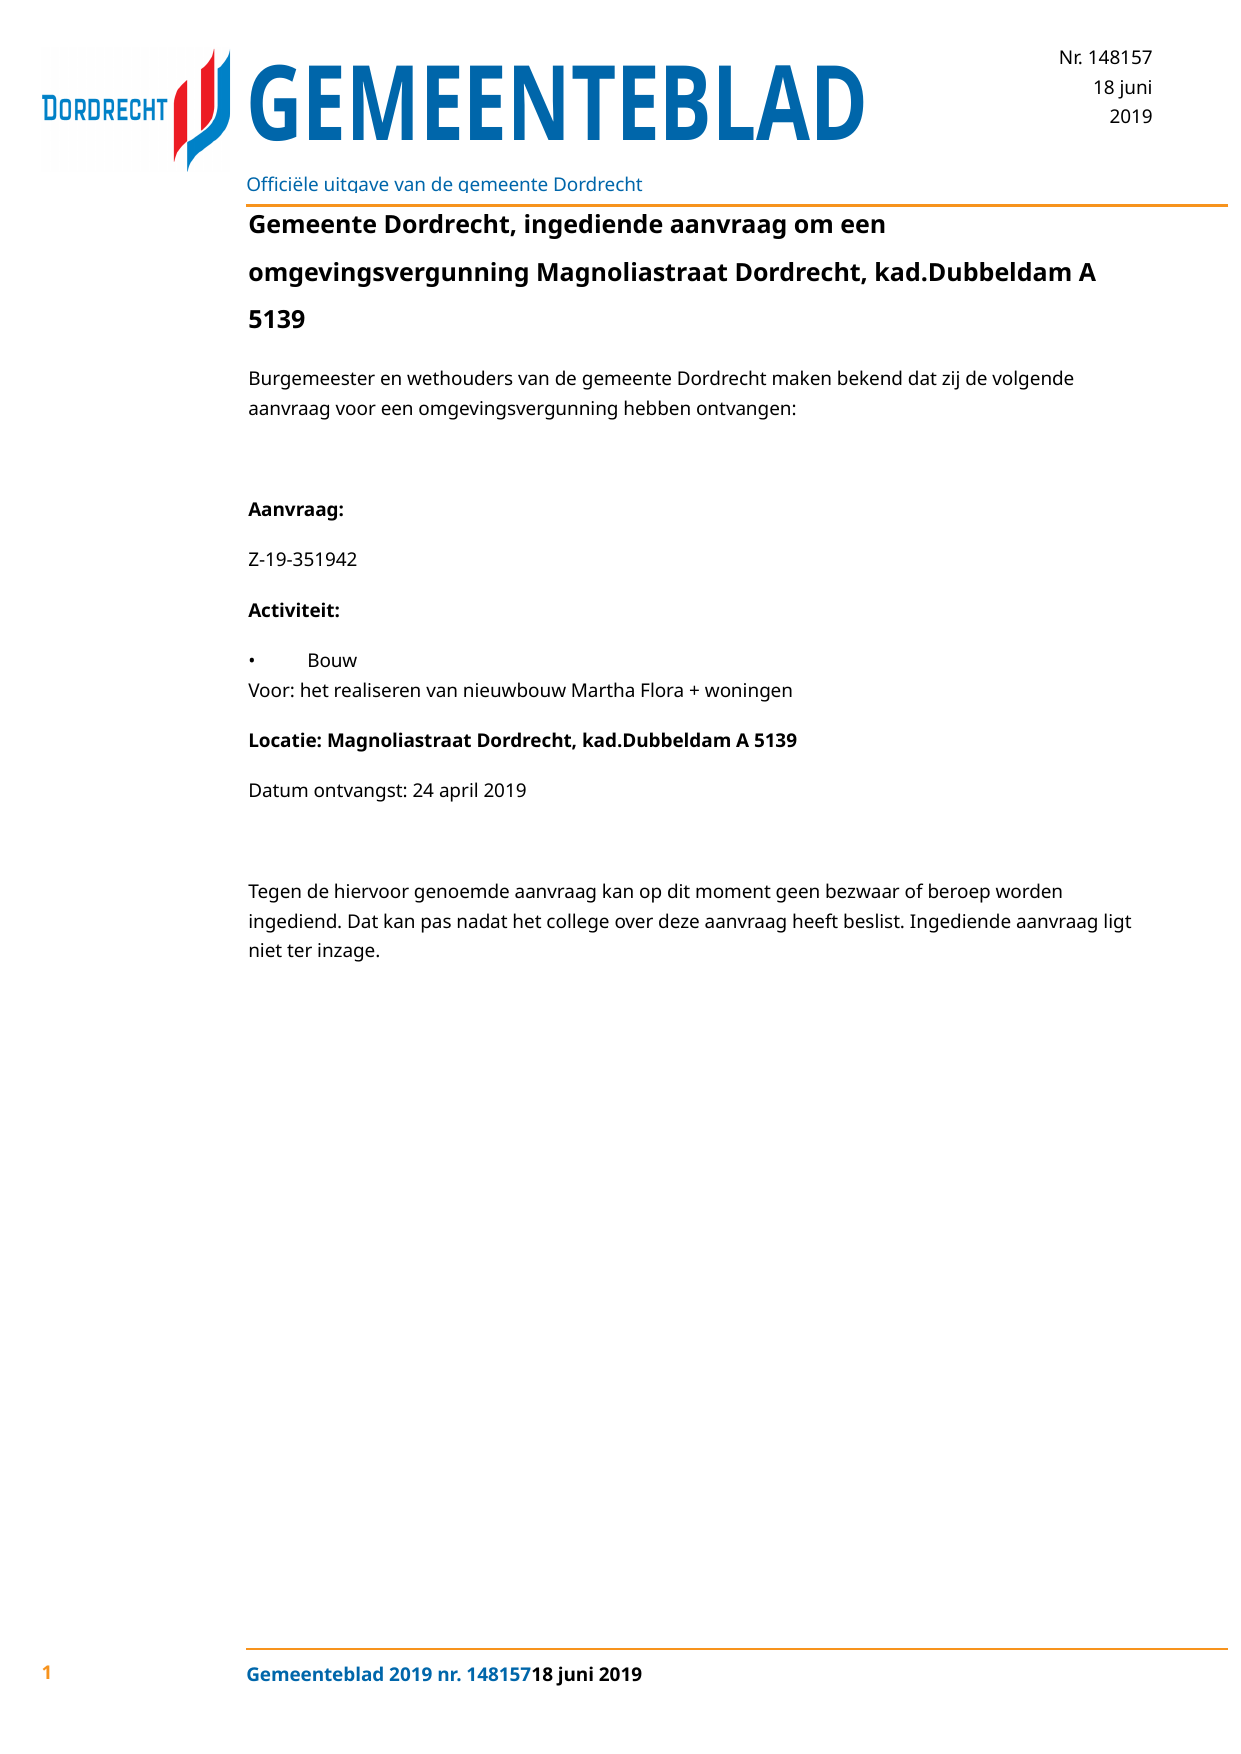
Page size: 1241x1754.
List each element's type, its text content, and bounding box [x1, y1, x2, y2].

text Tegen de hiervoor genoemde aanvraag kan op dit moment geen bezwaar of beroep worden ingediend. Dat kan pas nadat het college over deze aanvraag heeft beslist. Ingediende aanvraag ligt niet ter inzage. [248, 878, 1152, 963]
text Aanvraag: [248, 496, 1152, 522]
text Locatie: Magnoliastraat Dordrecht, kad.Dubbeldam A 5139 [248, 727, 1152, 753]
list Bouw [248, 647, 1152, 673]
picture [41, 47, 231, 172]
text Z-19-351942 [248, 546, 1152, 572]
text Datum ontvangst: 24 april 2019 [248, 778, 1152, 803]
text Gemeente Dordrecht, ingediende aanvraag om een omgevingsvergunning Magnoliastraat Dordrecht, kad.Dubbeldam A 5139 [248, 207, 1152, 336]
text Voor: het realiseren van nieuwbouw Martha Flora + woningen [248, 677, 1152, 702]
text Activiteit: [248, 597, 1152, 622]
text Burgemeester en wethouders van de gemeente Dordrecht maken bekend dat zij de volgende aanvraag voor een omgevingsvergunning hebben ontvangen: [248, 366, 1152, 421]
